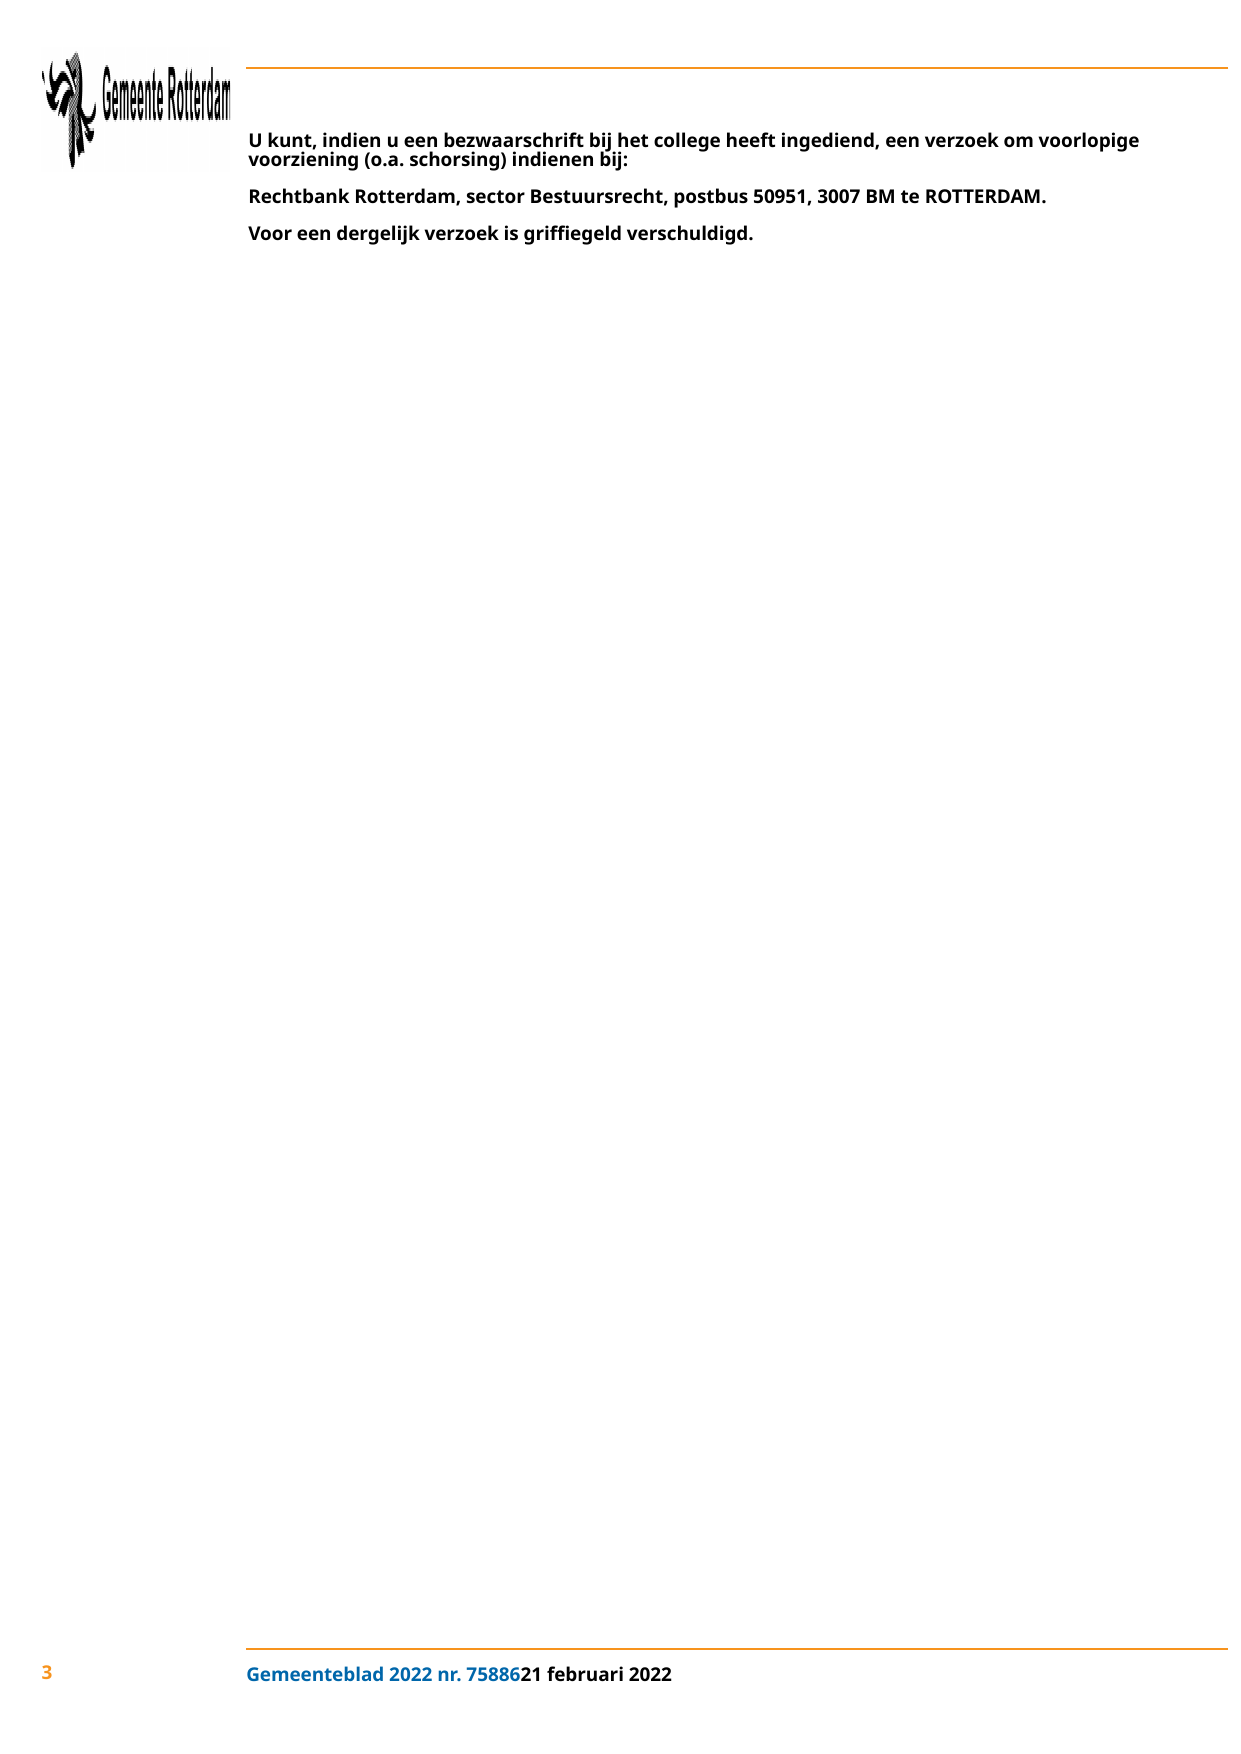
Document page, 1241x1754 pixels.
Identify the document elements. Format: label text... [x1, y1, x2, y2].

text U kunt, indien u een bezwaarschrift bij het college heeft ingediend, een verzoek om voorlopige voorziening (o.a. schorsing) indienen bij: [248, 132, 1152, 170]
picture [41, 47, 231, 172]
text Voor een dergelijk verzoek is griffiegeld verschuldigd. [248, 225, 1152, 244]
text Rechtbank Rotterdam, sector Bestuursrecht, postbus 50951, 3007 BM te ROTTERDAM. [248, 188, 1152, 207]
